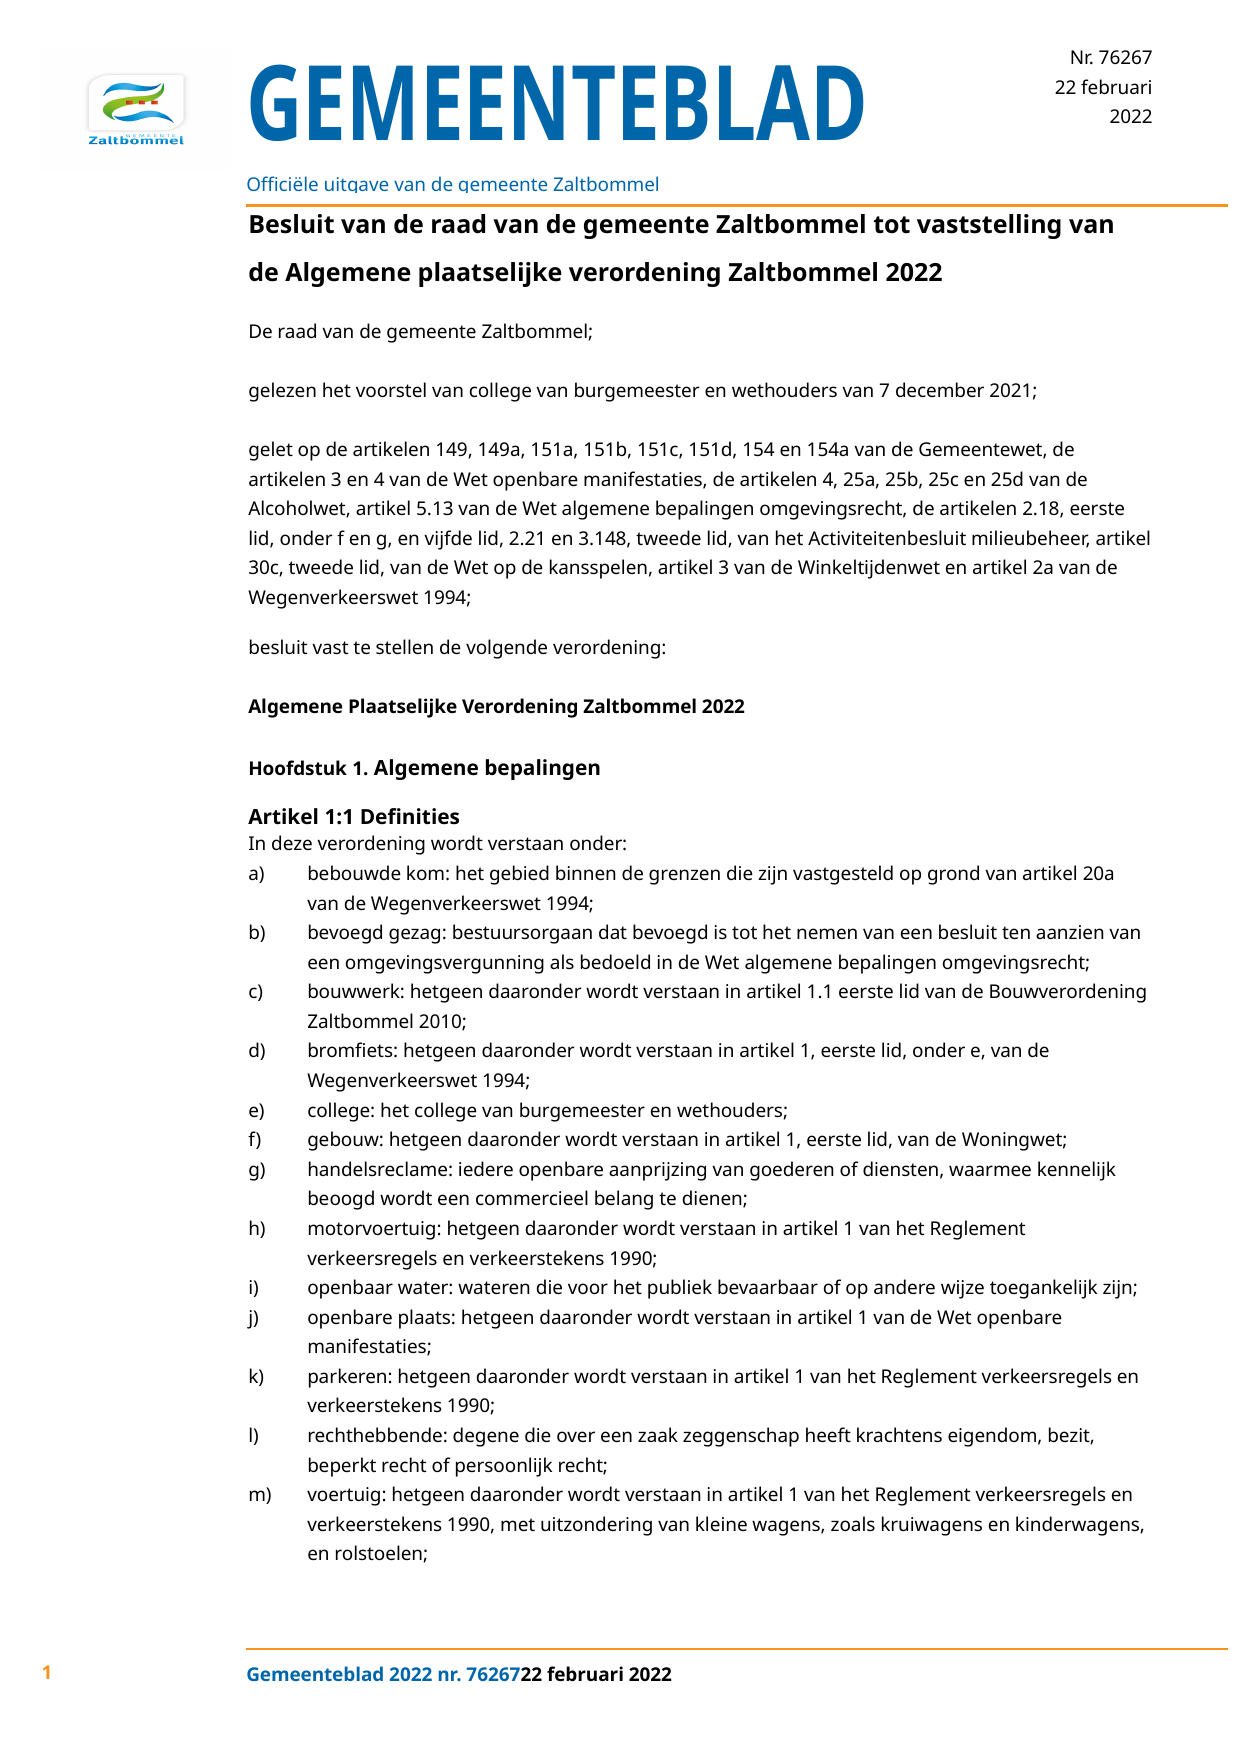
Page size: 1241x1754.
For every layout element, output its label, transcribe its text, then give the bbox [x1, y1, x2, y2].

text gelezen het voorstel van college van burgemeester en wethouders van 7 december 2021; [248, 377, 1152, 403]
text Hoofdstuk 1. Algemene bepalingen [248, 753, 1152, 781]
list bromfiets: hetgeen daaronder wordt verstaan in artikel 1, eerste lid, onder e, van de Wegenverkeerswet 1994; [248, 1038, 1152, 1093]
list openbare plaats: hetgeen daaronder wordt verstaan in artikel 1 van de Wet openbare manifestaties; [248, 1304, 1152, 1359]
text De raad van de gemeente Zaltbommel; [248, 318, 1152, 344]
text Besluit van de raad van de gemeente Zaltbommel tot vaststelling van de Algemene plaatselijke verordening Zaltbommel 2022 [248, 207, 1152, 288]
list rechthebbende: degene die over een zaak zeggenschap heeft krachtens eigendom, bezit, beperkt recht of persoonlijk recht; [248, 1422, 1152, 1477]
text gelet op de artikelen 149, 149a, 151a, 151b, 151c, 151d, 154 en 154a van de Gemeentewet, de artikelen 3 en 4 van de Wet openbare manifestaties, de artikelen 4, 25a, 25b, 25c en 25d van de Alcoholwet, artikel 5.13 van de Wet algemene bepalingen omgevingsrecht, de artikelen 2.18, eerste lid, onder f en g, en vijfde lid, 2.21 en 3.148, tweede lid, van het Activiteitenbesluit milieubeheer, artikel 30c, tweede lid, van de Wet op de kansspelen, artikel 3 van de Winkeltijdenwet en artikel 2a van de Wegenverkeerswet 1994; [248, 436, 1152, 610]
list motorvoertuig: hetgeen daaronder wordt verstaan in artikel 1 van het Reglement verkeersregels en verkeerstekens 1990; [248, 1215, 1152, 1270]
list bevoegd gezag: bestuursorgaan dat bevoegd is tot het nemen van een besluit ten aanzien van een omgevingsvergunning als bedoeld in de Wet algemene bepalingen omgevingsrecht; [248, 919, 1152, 974]
list gebouw: hetgeen daaronder wordt verstaan in artikel 1, eerste lid, van de Woningwet; [248, 1126, 1152, 1152]
list college: het college van burgemeester en wethouders; [248, 1097, 1152, 1122]
text In deze verordening wordt verstaan onder: [248, 831, 1152, 856]
text besluit vast te stellen de volgende verordening: [248, 634, 1152, 660]
text Algemene Plaatselijke Verordening Zaltbommel 2022 [248, 694, 1152, 719]
picture [41, 47, 231, 172]
list bebouwde kom: het gebied binnen de grenzen die zijn vastgesteld op grond van artikel 20a van de Wegenverkeerswet 1994; [248, 860, 1152, 915]
list parkeren: hetgeen daaronder wordt verstaan in artikel 1 van het Reglement verkeersregels en verkeerstekens 1990; [248, 1363, 1152, 1418]
text Artikel 1:1 Definities [248, 802, 1152, 831]
list handelsreclame: iedere openbare aanprijzing van goederen of diensten, waarmee kennelijk beoogd wordt een commercieel belang te dienen; [248, 1156, 1152, 1211]
list openbaar water: wateren die voor het publiek bevaarbaar of op andere wijze toegankelijk zijn; [248, 1274, 1152, 1300]
list bouwwerk: hetgeen daaronder wordt verstaan in artikel 1.1 eerste lid van de Bouwverordening Zaltbommel 2010; [248, 978, 1152, 1034]
list voertuig: hetgeen daaronder wordt verstaan in artikel 1 van het Reglement verkeersregels en verkeerstekens 1990, met uitzondering van kleine wagens, zoals kruiwagens en kinderwagens, en rolstoelen; [248, 1481, 1152, 1566]
